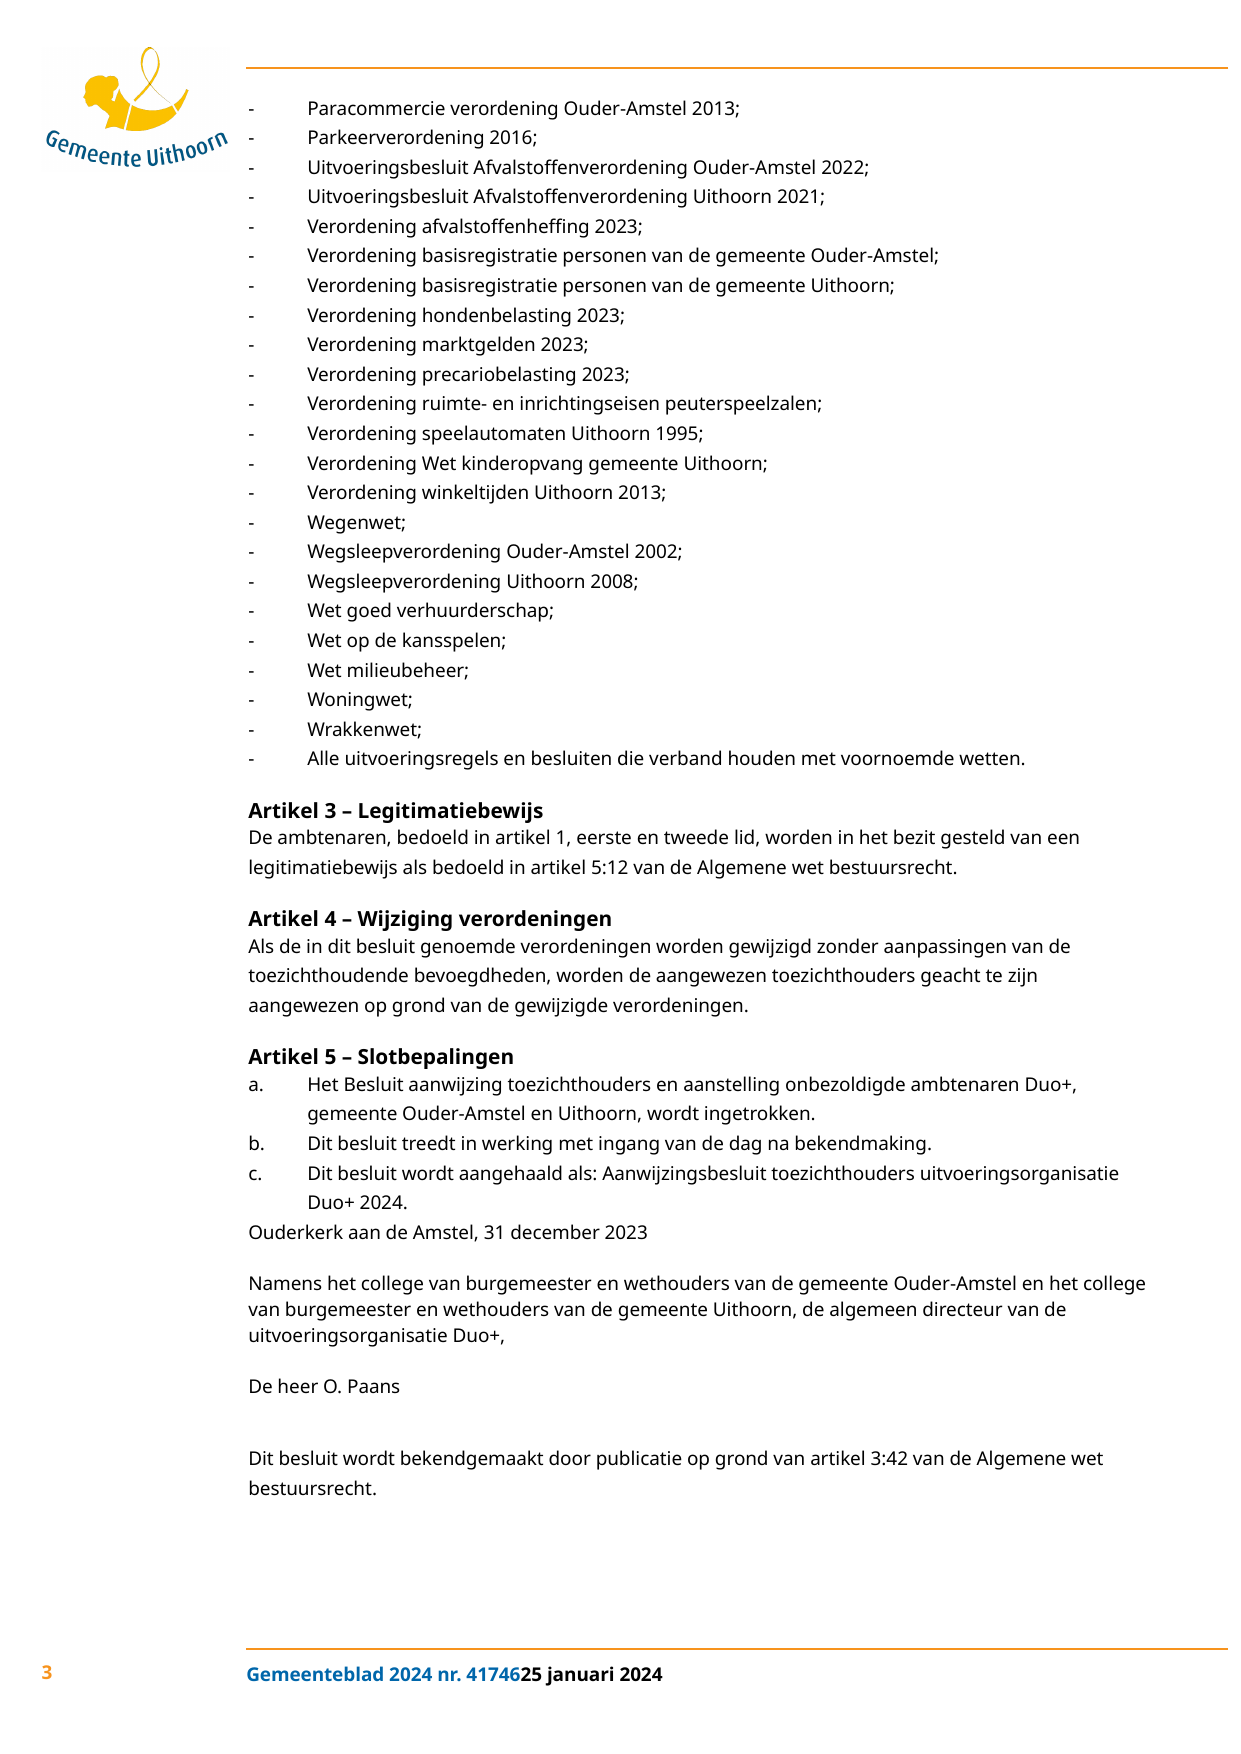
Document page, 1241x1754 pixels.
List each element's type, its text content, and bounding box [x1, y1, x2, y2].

list Het Besluit aanwijzing toezichthouders en aanstelling onbezoldigde ambtenaren Duo+, gemeente Ouder-Amstel en Uithoorn, wordt ingetrokken. [248, 1071, 1152, 1126]
text Artikel 3 – Legitimatiebewijs [248, 796, 1152, 824]
list Verordening precariobelasting 2023; [248, 361, 1152, 387]
list Woningwet; [248, 686, 1152, 712]
text Artikel 4 – Wijziging verordeningen [248, 904, 1152, 933]
list Uitvoeringsbesluit Afvalstoffenverordening Uithoorn 2021; [248, 183, 1152, 209]
text De ambtenaren, bedoeld in artikel 1, eerste en tweede lid, worden in het bezit gesteld van een legitimatiebewijs als bedoeld in artikel 5:12 van de Algemene wet bestuursrecht. [248, 824, 1152, 880]
list Wet op de kansspelen; [248, 627, 1152, 653]
list Verordening afvalstoffenheffing 2023; [248, 213, 1152, 239]
text Dit besluit wordt bekendgemaakt door publicatie op grond van artikel 3:42 van de Algemene wet bestuursrecht. [248, 1446, 1152, 1501]
list Dit besluit treedt in werking met ingang van de dag na bekendmaking. [248, 1130, 1152, 1156]
picture [41, 47, 231, 172]
list Verordening marktgelden 2023; [248, 331, 1152, 357]
text Artikel 5 – Slotbepalingen [248, 1042, 1152, 1071]
list Verordening winkeltijden Uithoorn 2013; [248, 479, 1152, 505]
list Verordening hondenbelasting 2023; [248, 302, 1152, 328]
list Uitvoeringsbesluit Afvalstoffenverordening Ouder-Amstel 2022; [248, 154, 1152, 180]
text Namens het college van burgemeester en wethouders van de gemeente Ouder-Amstel en het college van burgemeester en wethouders van de gemeente Uithoorn, de algemeen directeur van de uitvoeringsorganisatie Duo+, [248, 1270, 1152, 1347]
list Wegsleepverordening Ouder-Amstel 2002; [248, 538, 1152, 564]
list Wet goed verhuurderschap; [248, 598, 1152, 623]
list Parkeerverordening 2016; [248, 124, 1152, 150]
list Verordening basisregistratie personen van de gemeente Uithoorn; [248, 272, 1152, 298]
list Paracommercie verordening Ouder-Amstel 2013; [248, 95, 1152, 121]
text De heer O. Paans [248, 1373, 1152, 1399]
text Ouderkerk aan de Amstel, 31 december 2023 [248, 1219, 1152, 1244]
list Verordening Wet kinderopvang gemeente Uithoorn; [248, 450, 1152, 476]
list Verordening ruimte- en inrichtingseisen peuterspeelzalen; [248, 391, 1152, 416]
text Als de in dit besluit genoemde verordeningen worden gewijzigd zonder aanpassingen van de toezichthoudende bevoegdheden, worden de aangewezen toezichthouders geacht te zijn aangewezen op grond van de gewijzigde verordeningen. [248, 933, 1152, 1018]
list Verordening speelautomaten Uithoorn 1995; [248, 420, 1152, 446]
list Wegsleepverordening Uithoorn 2008; [248, 568, 1152, 594]
list Verordening basisregistratie personen van de gemeente Ouder-Amstel; [248, 243, 1152, 268]
list Wrakkenwet; [248, 716, 1152, 742]
list Dit besluit wordt aangehaald als: Aanwijzingsbesluit toezichthouders uitvoeringsorganisatie Duo+ 2024. [248, 1160, 1152, 1215]
list Wegenwet; [248, 509, 1152, 535]
list Wet milieubeheer; [248, 657, 1152, 683]
list Alle uitvoeringsregels en besluiten die verband houden met voornoemde wetten. [248, 746, 1152, 771]
